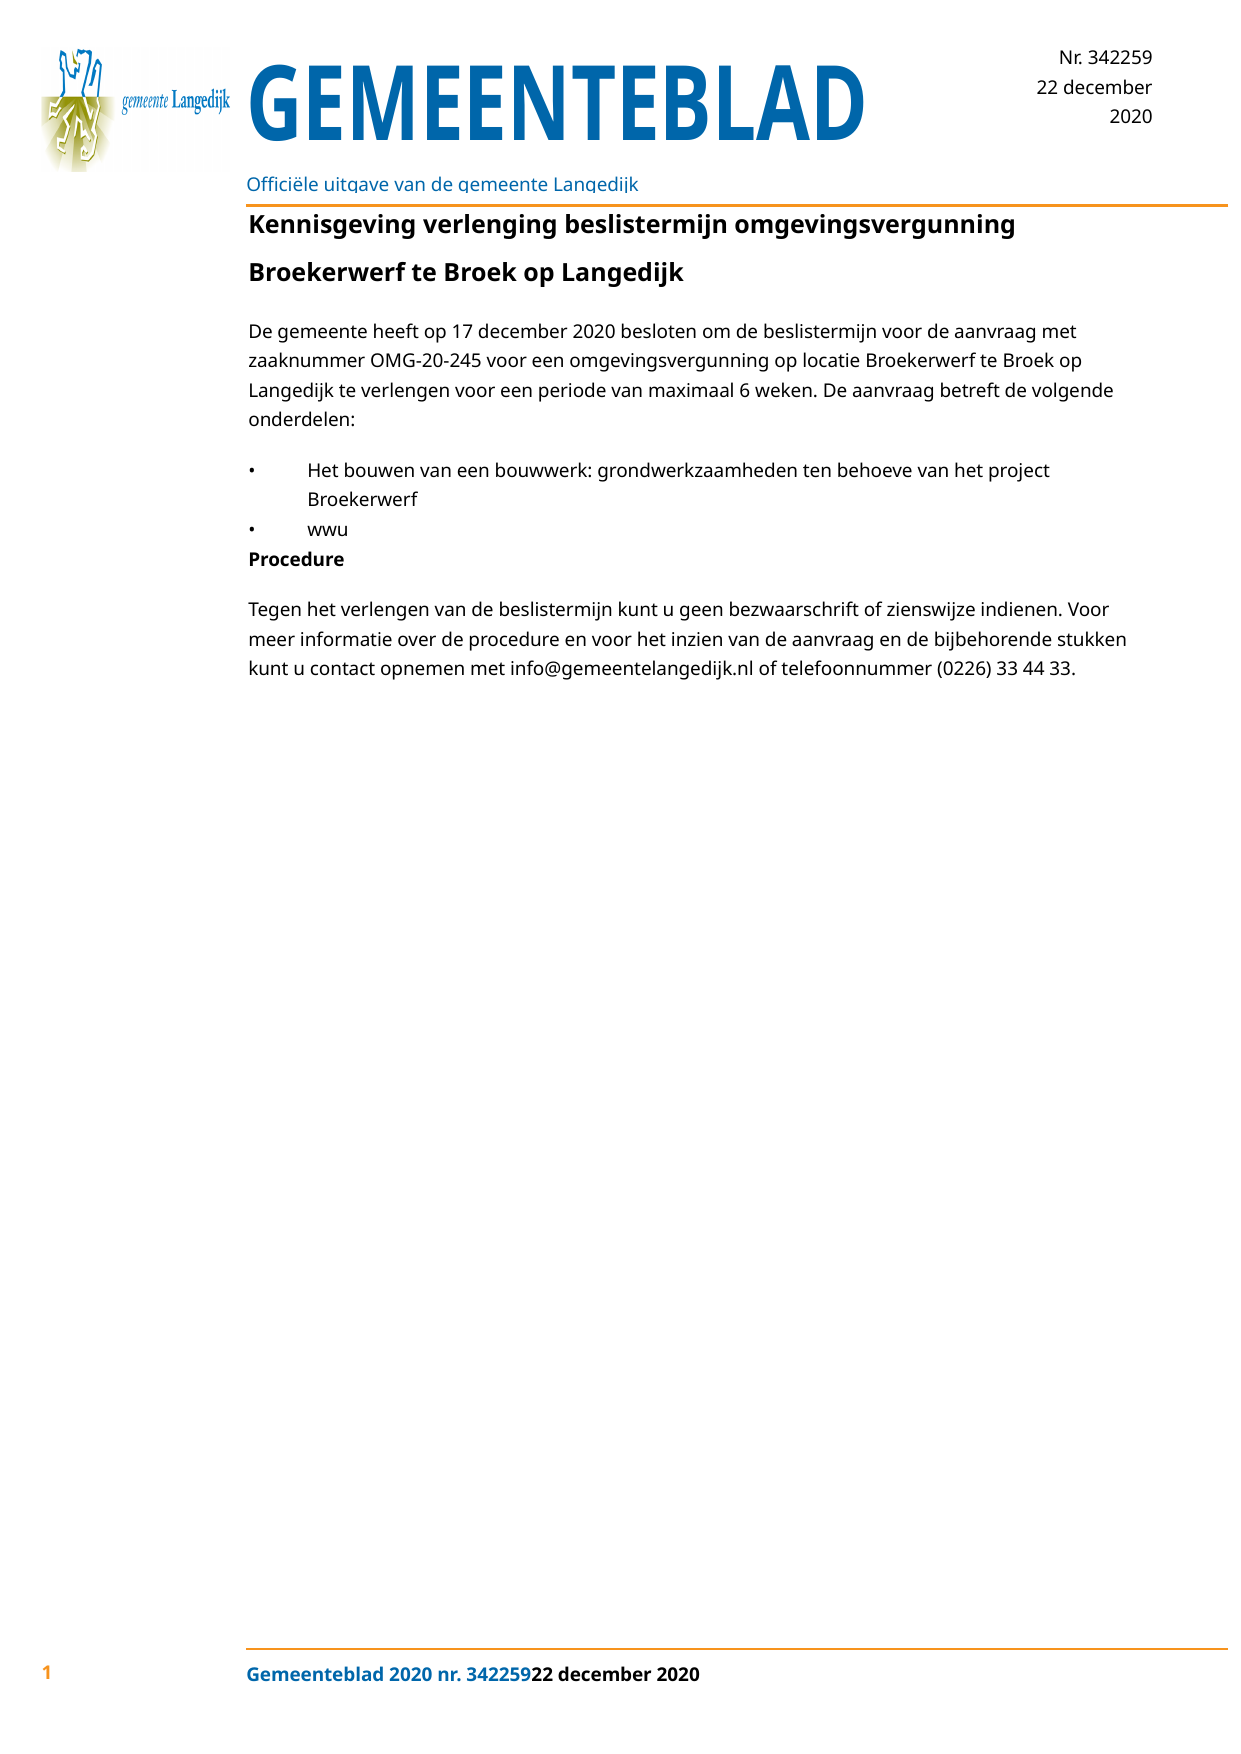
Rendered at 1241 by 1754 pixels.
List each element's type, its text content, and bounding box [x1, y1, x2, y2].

list Het bouwen van een bouwwerk: grondwerkzaamheden ten behoeve van het project Broekerwerf [248, 457, 1152, 512]
list wwu [248, 516, 1152, 542]
text Kennisgeving verlenging beslistermijn omgevingsvergunning Broekerwerf te Broek op Langedijk [248, 207, 1152, 288]
text Procedure [248, 546, 1152, 572]
text Tegen het verlengen van de beslistermijn kunt u geen bezwaarschrift of zienswijze indienen. Voor meer informatie over de procedure en voor het inzien van de aanvraag en de bijbehorende stukken kunt u contact opnemen met info@gemeentelangedijk.nl of telefoonnummer (0226) 33 44 33. [248, 596, 1152, 681]
text De gemeente heeft op 17 december 2020 besloten om de beslistermijn voor de aanvraag met zaaknummer OMG-20-245 voor een omgevingsvergunning op locatie Broekerwerf te Broek op Langedijk te verlengen voor een periode van maximaal 6 weken. De aanvraag betreft de volgende onderdelen: [248, 318, 1152, 432]
picture [41, 47, 231, 172]
